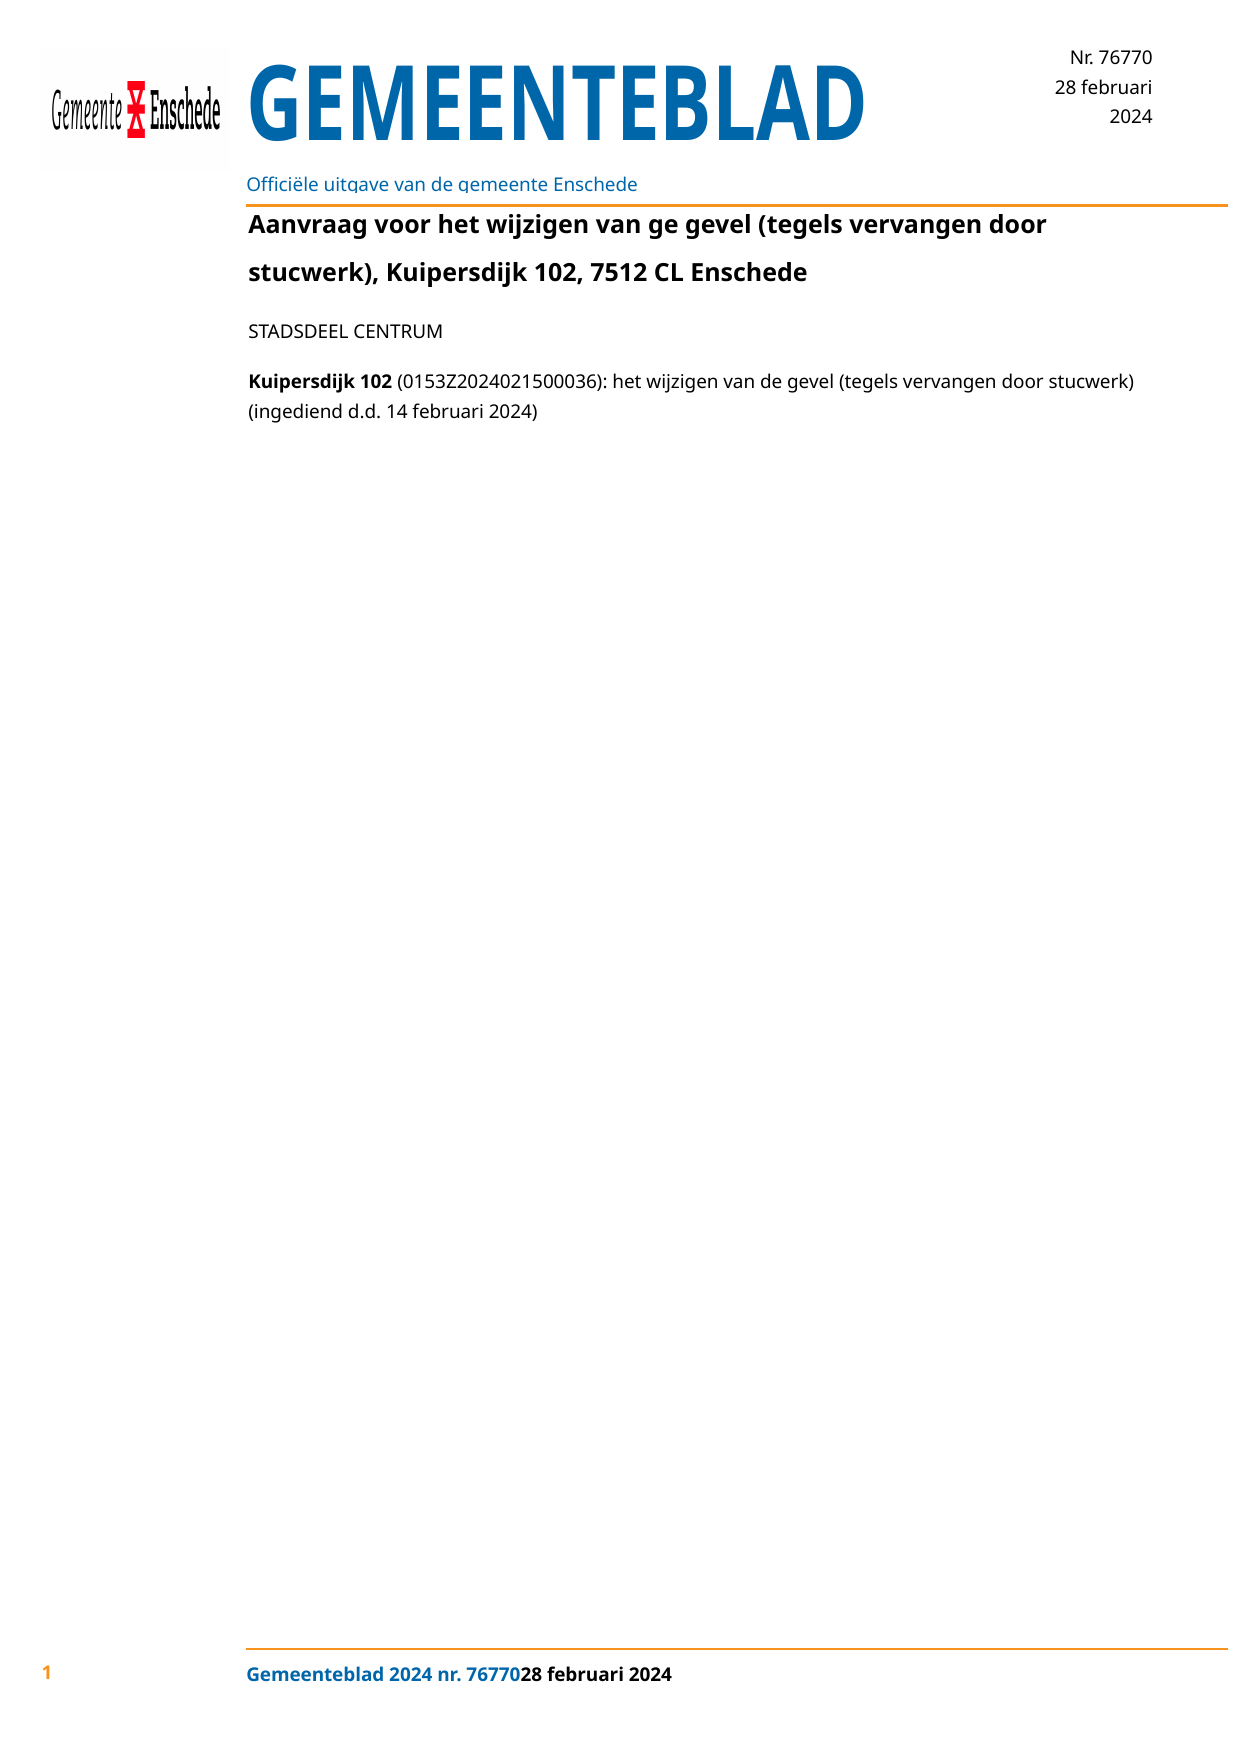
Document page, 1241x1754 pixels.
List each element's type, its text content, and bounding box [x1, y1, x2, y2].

text Kuipersdijk 102 (0153Z2024021500036): het wijzigen van de gevel (tegels vervangen door stucwerk) (ingediend d.d. 14 februari 2024) [248, 368, 1152, 424]
picture [41, 47, 231, 172]
text STADSDEEL CENTRUM [248, 318, 1152, 344]
text Aanvraag voor het wijzigen van ge gevel (tegels vervangen door stucwerk), Kuipersdijk 102, 7512 CL Enschede [248, 207, 1152, 288]
